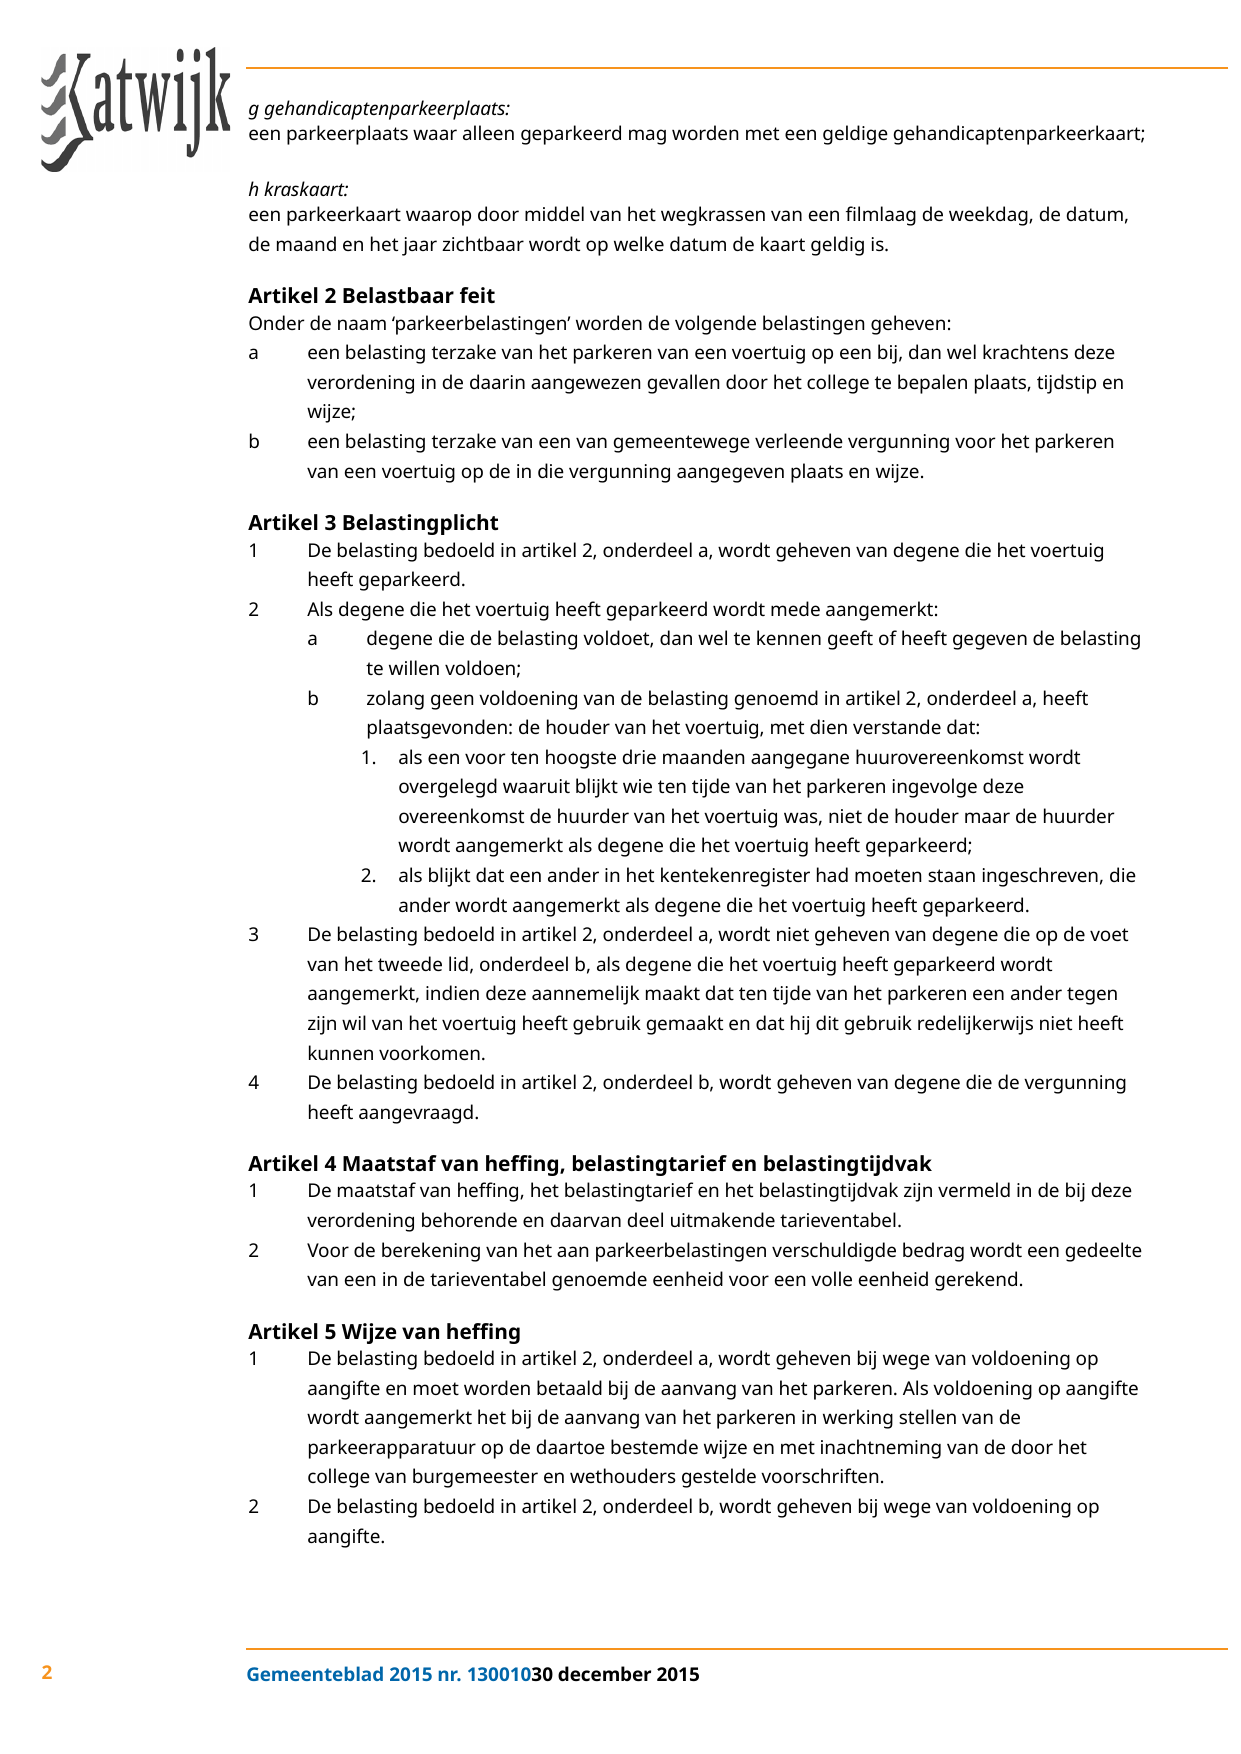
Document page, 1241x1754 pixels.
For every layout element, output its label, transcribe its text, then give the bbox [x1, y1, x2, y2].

list De belasting bedoeld in artikel 2, onderdeel b, wordt geheven bij wege van voldoening op aangifte. [248, 1493, 1152, 1548]
list Voor de berekening van het aan parkeerbelastingen verschuldigde bedrag wordt een gedeelte van een in de tarieventabel genoemde eenheid voor een volle eenheid gerekend. [248, 1237, 1152, 1292]
text een parkeerkaart waarop door middel van het wegkrassen van een filmlaag de weekdag, de datum, de maand en het jaar zichtbaar wordt op welke datum de kaart geldig is. [248, 202, 1152, 257]
text Artikel 2 Belastbaar feit [248, 282, 1152, 310]
list De belasting bedoeld in artikel 2, onderdeel a, wordt geheven bij wege van voldoening op aangifte en moet worden betaald bij de aanvang van het parkeren. Als voldoening op aangifte wordt aangemerkt het bij de aanvang van het parkeren in werking stellen van de parkeerapparatuur op de daartoe bestemde wijze en met inachtneming van de door het college van burgemeester en wethouders gestelde voorschriften. [248, 1345, 1152, 1489]
text Artikel 3 Belastingplicht [248, 508, 1152, 537]
list degene die de belasting voldoet, dan wel te kennen geeft of heeft gegeven de belasting te willen voldoen; [307, 626, 1152, 681]
text Onder de naam ‘parkeerbelastingen’ worden de volgende belastingen geheven: [248, 310, 1152, 336]
text g gehandicaptenparkeerplaats: [248, 95, 1152, 121]
list als een voor ten hoogste drie maanden aangegane huurovereenkomst wordt overgelegd waaruit blijkt wie ten tijde van het parkeren ingevolge deze overeenkomst de huurder van het voertuig was, niet de houder maar de huurder wordt aangemerkt als degene die het voertuig heeft geparkeerd; [361, 744, 1152, 858]
list als blijkt dat een ander in het kentekenregister had moeten staan ingeschreven, die ander wordt aangemerkt als degene die het voertuig heeft geparkeerd. [361, 862, 1152, 917]
list De belasting bedoeld in artikel 2, onderdeel b, wordt geheven van degene die de vergunning heeft aangevraagd. [248, 1069, 1152, 1124]
text een parkeerplaats waar alleen geparkeerd mag worden met een geldige gehandicaptenparkeerkaart; [248, 121, 1152, 146]
list zolang geen voldoening van de belasting genoemd in artikel 2, onderdeel a, heeft plaatsgevonden: de houder van het voertuig, met dien verstande dat: [307, 685, 1152, 740]
list een belasting terzake van een van gemeentewege verleende vergunning voor het parkeren van een voertuig op de in die vergunning aangegeven plaats en wijze. [248, 428, 1152, 484]
list De belasting bedoeld in artikel 2, onderdeel a, wordt geheven van degene die het voertuig heeft geparkeerd. [248, 537, 1152, 592]
list een belasting terzake van het parkeren van een voertuig op een bij, dan wel krachtens deze verordening in de daarin aangewezen gevallen door het college te bepalen plaats, tijdstip en wijze; [248, 339, 1152, 424]
text Artikel 5 Wijze van heffing [248, 1317, 1152, 1345]
picture [41, 47, 231, 172]
text h kraskaart: [248, 176, 1152, 202]
list Als degene die het voertuig heeft geparkeerd wordt mede aangemerkt: [248, 596, 1152, 622]
text Artikel 4 Maatstaf van heffing, belastingtarief en belastingtijdvak [248, 1149, 1152, 1178]
list De maatstaf van heffing, het belastingtarief en het belastingtijdvak zijn vermeld in de bij deze verordening behorende en daarvan deel uitmakende tarieventabel. [248, 1178, 1152, 1233]
list De belasting bedoeld in artikel 2, onderdeel a, wordt niet geheven van degene die op de voet van het tweede lid, onderdeel b, als degene die het voertuig heeft geparkeerd wordt aangemerkt, indien deze aannemelijk maakt dat ten tijde van het parkeren een ander tegen zijn wil van het voertuig heeft gebruik gemaakt en dat hij dit gebruik redelijkerwijs niet heeft kunnen voorkomen. [248, 921, 1152, 1065]
